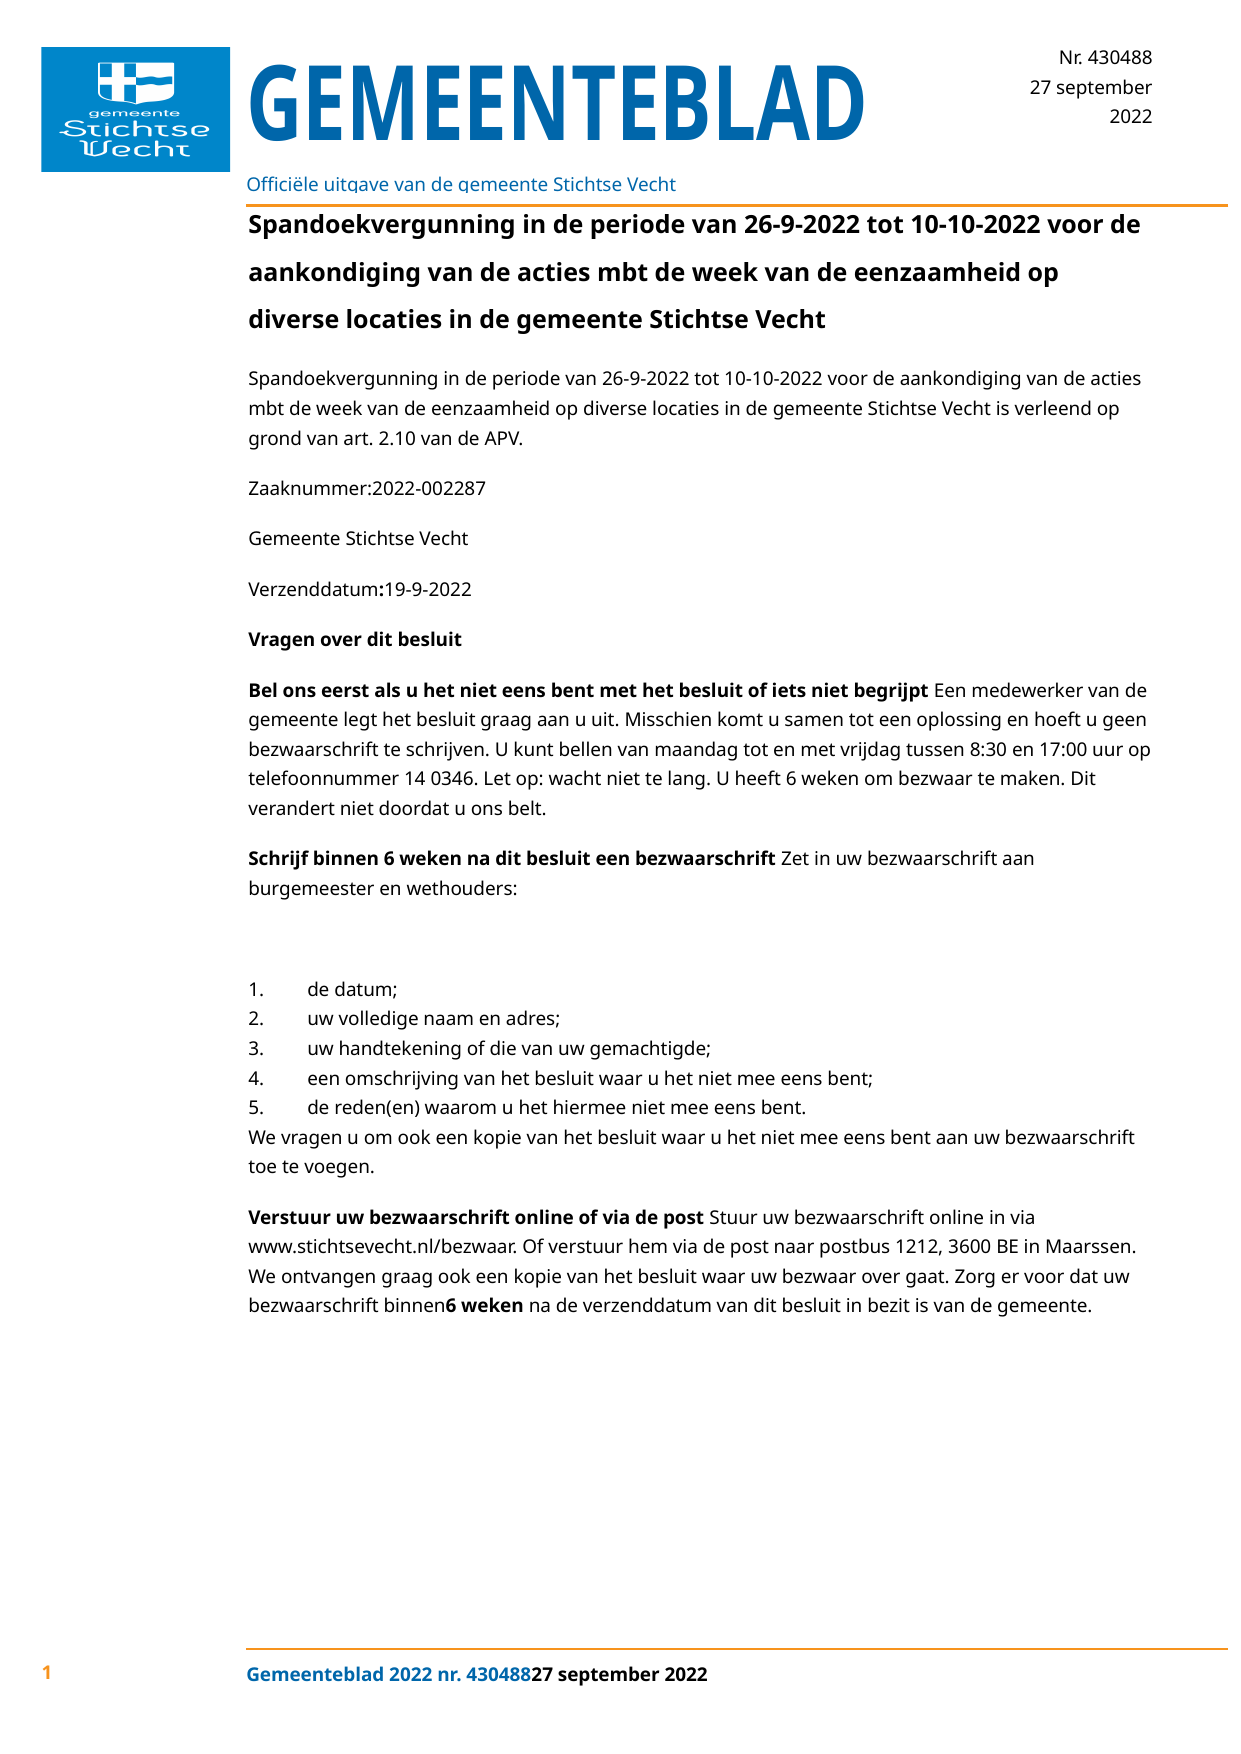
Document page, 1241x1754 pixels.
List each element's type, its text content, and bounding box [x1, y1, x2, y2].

text Bel ons eerst als u het niet eens bent met het besluit of iets niet begrijpt Een medewerker van de gemeente legt het besluit graag aan u uit. Misschien komt u samen tot een oplossing en hoeft u geen bezwaarschrift te schrijven. U kunt bellen van maandag tot en met vrijdag tussen 8:30 en 17:00 uur op telefoonnummer 14 0346. Let op: wacht niet te lang. U heeft 6 weken om bezwaar te maken. Dit verandert niet doordat u ons belt. [248, 677, 1152, 821]
text Spandoekvergunning in de periode van 26-9-2022 tot 10-10-2022 voor de aankondiging van de acties mbt de week van de eenzaamheid op diverse locaties in de gemeente Stichtse Vecht [248, 207, 1152, 336]
text Schrijf binnen 6 weken na dit besluit een bezwaarschrift Zet in uw bezwaarschrift aan burgemeester en wethouders: [248, 846, 1152, 901]
text Verstuur uw bezwaarschrift online of via de post Stuur uw bezwaarschrift online in via www.stichtsevecht.nl/bezwaar. Of verstuur hem via de post naar postbus 1212, 3600 BE in Maarssen. We ontvangen graag ook een kopie van het besluit waar uw bezwaar over gaat. Zorg er voor dat uw bezwaarschrift binnen6 weken na de verzenddatum van dit besluit in bezit is van de gemeente. [248, 1204, 1152, 1318]
text Gemeente Stichtse Vecht [248, 526, 1152, 551]
text Vragen over dit besluit [248, 626, 1152, 652]
picture [137, 63, 174, 103]
text Verzenddatum:19-9-2022 [248, 576, 1152, 602]
text We vragen u om ook een kopie van het besluit waar u het niet mee eens bent aan uw bezwaarschrift toe te voegen. [248, 1124, 1152, 1179]
list uw volledige naam en adres; [248, 1006, 1152, 1031]
text Spandoekvergunning in de periode van 26-9-2022 tot 10-10-2022 voor de aankondiging van de acties mbt de week van de eenzaamheid op diverse locaties in de gemeente Stichtse Vecht is verleend op grond van art. 2.10 van de APV. [248, 366, 1152, 450]
picture [99, 63, 135, 101]
list de datum; [248, 976, 1152, 1002]
list de reden(en) waarom u het hiermee niet mee eens bent. [248, 1094, 1152, 1120]
list een omschrijving van het besluit waar u het niet mee eens bent; [248, 1065, 1152, 1090]
list uw handtekening of die van uw gemachtigde; [248, 1035, 1152, 1061]
text Zaaknummer:2022-002287 [248, 475, 1152, 501]
